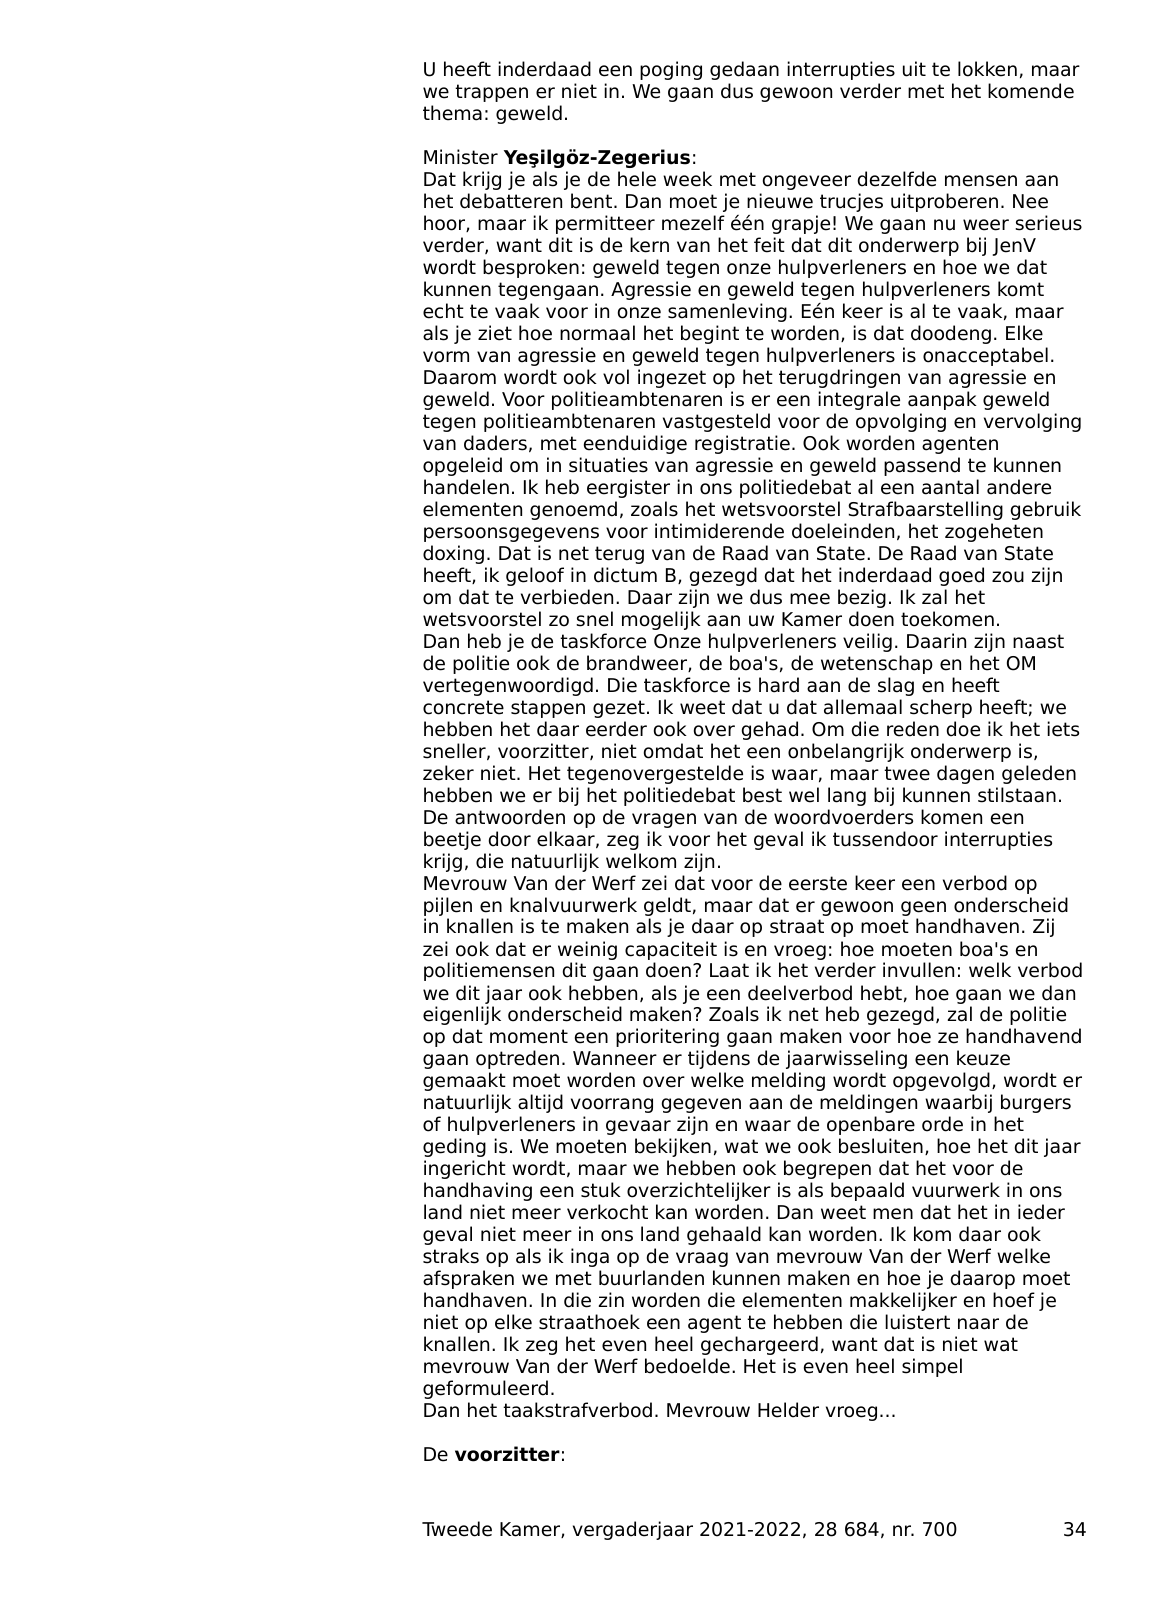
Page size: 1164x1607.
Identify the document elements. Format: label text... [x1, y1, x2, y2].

text De voorzitter: [422, 1444, 1087, 1466]
text Dan heb je de taskforce Onze hulpverleners veilig. Daarin zijn naast de politie ook de brandweer, de boa's, de wetenschap en het OM vertegenwoordigd. Die taskforce is hard aan de slag en heeft concrete stappen gezet. Ik weet dat u dat allemaal scherp heeft; we hebben het daar eerder ook over gehad. Om die reden doe ik het iets sneller, voorzitter, niet omdat het een onbelangrijk onderwerp is, zeker niet. Het tegenovergestelde is waar, maar twee dagen geleden hebben we er bij het politiedebat best wel lang bij kunnen stilstaan. De antwoorden op de vragen van de woordvoerders komen een beetje door elkaar, zeg ik voor het geval ik tussendoor interrupties krijg, die natuurlijk welkom zijn. [422, 631, 1087, 872]
text Dat krijg je als je de hele week met ongeveer dezelfde mensen aan het debatteren bent. Dan moet je nieuwe trucjes uitproberen. Nee hoor, maar ik permitteer mezelf één grapje! We gaan nu weer serieus verder, want dit is de kern van het feit dat dit onderwerp bij JenV wordt besproken: geweld tegen onze hulpverleners en hoe we dat kunnen tegengaan. Agressie en geweld tegen hulpverleners komt echt te vaak voor in onze samenleving. Eén keer is al te vaak, maar als je ziet hoe normaal het begint te worden, is dat doodeng. Elke vorm van agressie en geweld tegen hulpverleners is onacceptabel. Daarom wordt ook vol ingezet op het terugdringen van agressie en geweld. Voor politieambtenaren is er een integrale aanpak geweld tegen politieambtenaren vastgesteld voor de opvolging en vervolging van daders, met eenduidige registratie. Ook worden agenten opgeleid om in situaties van agressie en geweld passend te kunnen handelen. Ik heb eergister in ons politiedebat al een aantal andere elementen genoemd, zoals het wetsvoorstel Strafbaarstelling gebruik persoonsgegevens voor intimiderende doeleinden, het zogeheten doxing. Dat is net terug van de Raad van State. De Raad van State heeft, ik geloof in dictum B, gezegd dat het inderdaad goed zou zijn om dat te verbieden. Daar zijn we dus mee bezig. Ik zal het wetsvoorstel zo snel mogelijk aan uw Kamer doen toekomen. [422, 169, 1087, 631]
text Dan het taakstrafverbod. Mevrouw Helder vroeg... [422, 1400, 1087, 1422]
text U heeft inderdaad een poging gedaan interrupties uit te lokken, maar we trappen er niet in. We gaan dus gewoon verder met het komende thema: geweld. [422, 59, 1087, 125]
text Mevrouw Van der Werf zei dat voor de eerste keer een verbod op pijlen en knalvuurwerk geldt, maar dat er gewoon geen onderscheid in knallen is te maken als je daar op straat op moet handhaven. Zij zei ook dat er weinig capaciteit is en vroeg: hoe moeten boa's en politiemensen dit gaan doen? Laat ik het verder invullen: welk verbod we dit jaar ook hebben, als je een deelverbod hebt, hoe gaan we dan eigenlijk onderscheid maken? Zoals ik net heb gezegd, zal de politie op dat moment een prioritering gaan maken voor hoe ze handhavend gaan optreden. Wanneer er tijdens de jaarwisseling een keuze gemaakt moet worden over welke melding wordt opgevolgd, wordt er natuurlijk altijd voorrang gegeven aan de meldingen waarbij burgers of hulpverleners in gevaar zijn en waar de openbare orde in het geding is. We moeten bekijken, wat we ook besluiten, hoe het dit jaar ingericht wordt, maar we hebben ook begrepen dat het voor de handhaving een stuk overzichtelijker is als bepaald vuurwerk in ons land niet meer verkocht kan worden. Dan weet men dat het in ieder geval niet meer in ons land gehaald kan worden. Ik kom daar ook straks op als ik inga op de vraag van mevrouw Van der Werf welke afspraken we met buurlanden kunnen maken en hoe je daarop moet handhaven. In die zin worden die elementen makkelijker en hoef je niet op elke straathoek een agent te hebben die luistert naar de knallen. Ik zeg het even heel gechargeerd, want dat is niet wat mevrouw Van der Werf bedoelde. Het is even heel simpel geformuleerd. [422, 872, 1087, 1400]
text Minister Yeşilgöz-Zegerius: [422, 147, 1087, 169]
